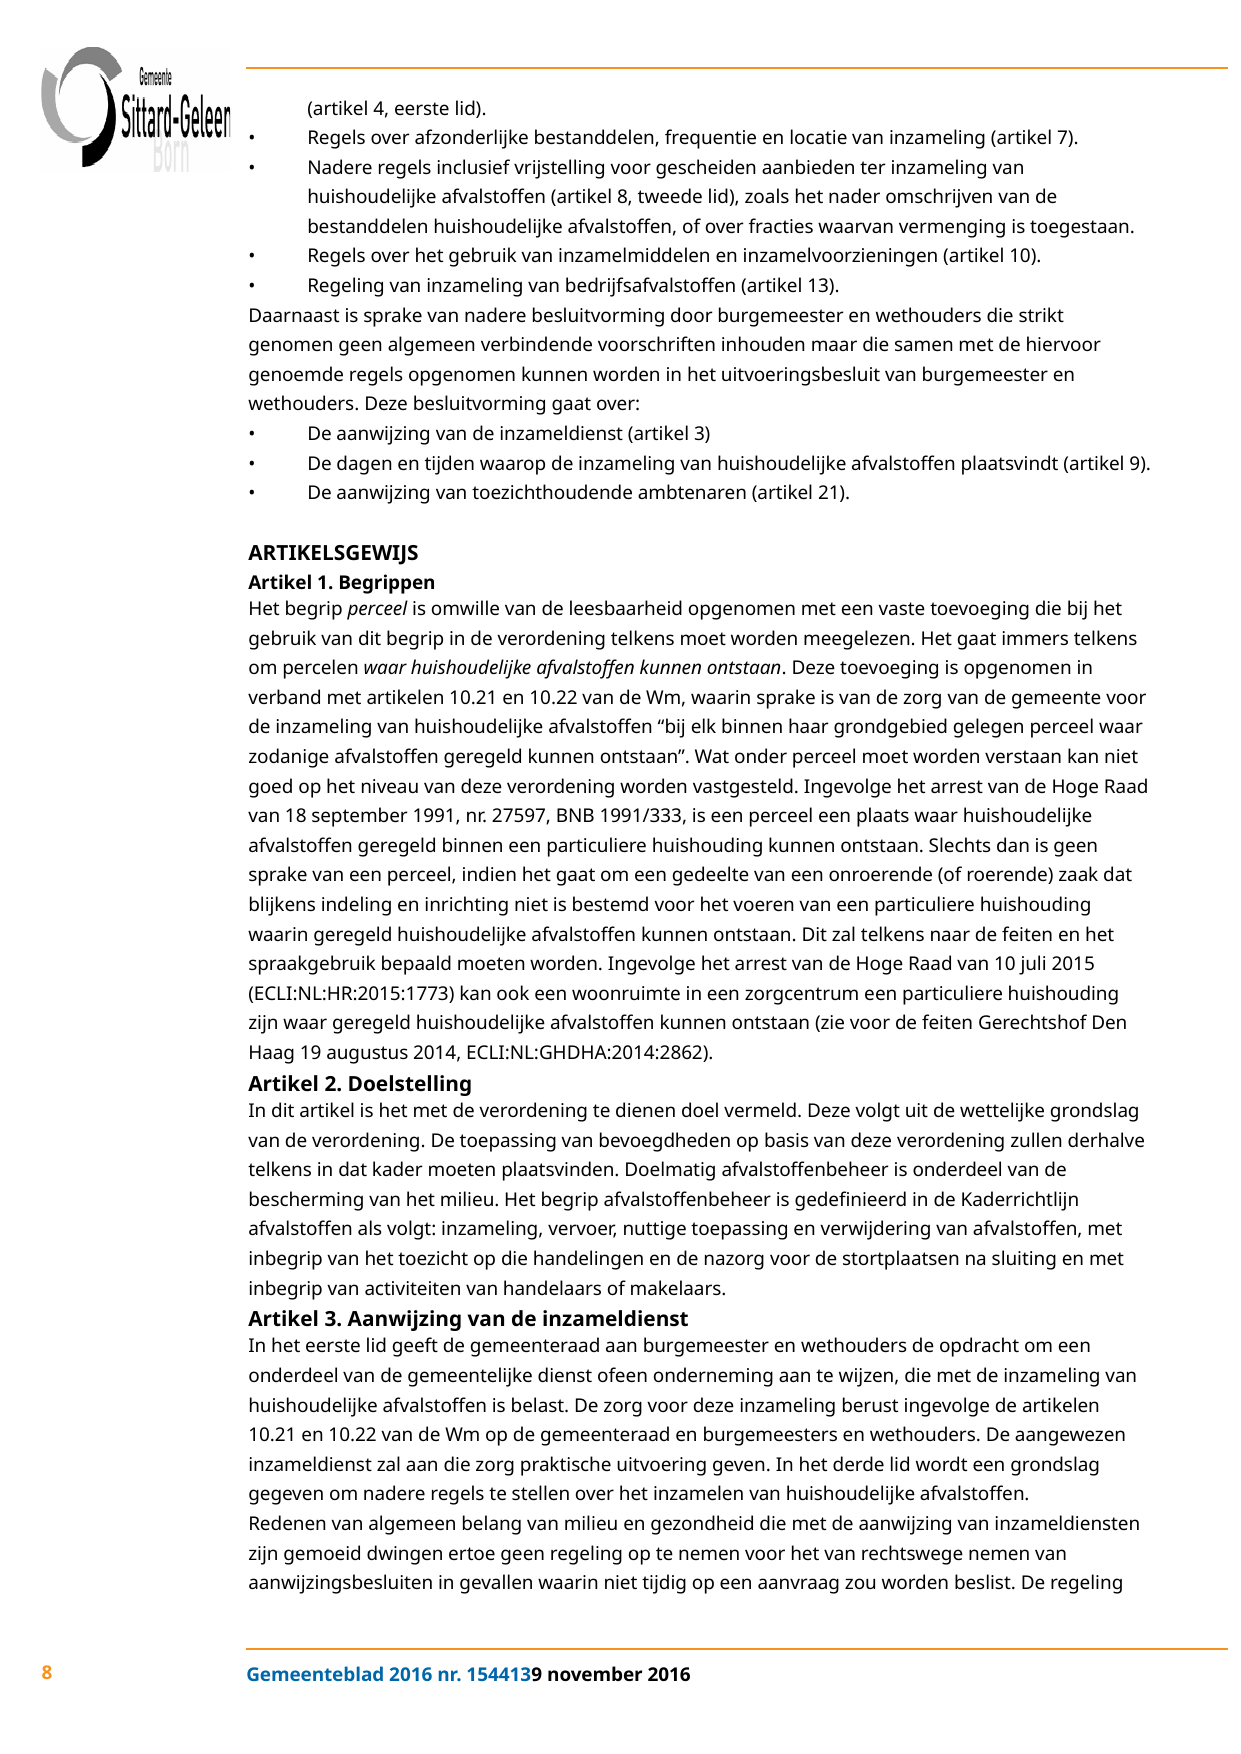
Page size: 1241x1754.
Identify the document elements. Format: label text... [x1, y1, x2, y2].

text In dit artikel is het met de verordening te dienen doel vermeld. Deze volgt uit de wettelijke grondslag van de verordening. De toepassing van bevoegdheden op basis van deze verordening zullen derhalve telkens in dat kader moeten plaatsvinden. Doelmatig afvalstoffenbeheer is onderdeel van de bescherming van het milieu. Het begrip afvalstoffenbeheer is gedefinieerd in de Kaderrichtlijn afvalstoffen als volgt: inzameling, vervoer, nuttige toepassing en verwijdering van afvalstoffen, met inbegrip van het toezicht op die handelingen en de nazorg voor de stortplaatsen na sluiting en met inbegrip van activiteiten van handelaars of makelaars. [248, 1097, 1152, 1300]
list (artikel 4, eerste lid). [248, 95, 1152, 121]
list De dagen en tijden waarop de inzameling van huishoudelijke afvalstoffen plaatsvindt (artikel 9). [248, 450, 1152, 476]
list Nadere regels inclusief vrijstelling voor gescheiden aanbieden ter inzameling van huishoudelijke afvalstoffen (artikel 8, tweede lid), zoals het nader omschrijven van de bestanddelen huishoudelijke afvalstoffen, of over fracties waarvan vermenging is toegestaan. [248, 154, 1152, 239]
list Regels over het gebruik van inzamelmiddelen en inzamelvoorzieningen (artikel 10). [248, 243, 1152, 268]
list Regels over afzonderlijke bestanddelen, frequentie en locatie van inzameling (artikel 7). [248, 124, 1152, 150]
text Artikel 3. Aanwijzing van de inzameldienst [248, 1304, 1152, 1333]
text Daarnaast is sprake van nadere besluitvorming door burgemeester en wethouders die strikt genomen geen algemeen verbindende voorschriften inhouden maar die samen met de hiervoor genoemde regels opgenomen kunnen worden in het uitvoeringsbesluit van burgemeester en wethouders. Deze besluitvorming gaat over: [248, 302, 1152, 416]
text Artikel 1. Begrippen [248, 567, 1152, 595]
text In het eerste lid geeft de gemeenteraad aan burgemeester en wethouders de opdracht om een onderdeel van de gemeentelijke dienst ofeen onderneming aan te wijzen, die met de inzameling van huishoudelijke afvalstoffen is belast. De zorg voor deze inzameling berust ingevolge de artikelen 10.21 en 10.22 van de Wm op de gemeenteraad en burgemeesters en wethouders. De aangewezen inzameldienst zal aan die zorg praktische uitvoering geven. In het derde lid wordt een grondslag gegeven om nadere regels te stellen over het inzamelen van huishoudelijke afvalstoffen. [248, 1333, 1152, 1506]
picture [41, 47, 231, 172]
text Artikel 2. Doelstelling [248, 1069, 1152, 1097]
list Regeling van inzameling van bedrijfsafvalstoffen (artikel 13). [248, 272, 1152, 298]
text Het begrip perceel is omwille van de leesbaarheid opgenomen met een vaste toevoeging die bij het gebruik van dit begrip in de verordening telkens moet worden meegelezen. Het gaat immers telkens om percelen waar huishoudelijke afvalstoffen kunnen ontstaan. Deze toevoeging is opgenomen in verband met artikelen 10.21 en 10.22 van de Wm, waarin sprake is van de zorg van de gemeente voor de inzameling van huishoudelijke afvalstoffen “bij elk binnen haar grondgebied gelegen perceel waar zodanige afvalstoffen geregeld kunnen ontstaan”. Wat onder perceel moet worden verstaan kan niet goed op het niveau van deze verordening worden vastgesteld. Ingevolge het arrest van de Hoge Raad van 18 september 1991, nr. 27597, BNB 1991/333, is een perceel een plaats waar huishoudelijke afvalstoffen geregeld binnen een particuliere huishouding kunnen ontstaan. Slechts dan is geen sprake van een perceel, indien het gaat om een gedeelte van een onroerende (of roerende) zaak dat blijkens indeling en inrichting niet is bestemd voor het voeren van een particuliere huishouding waarin geregeld huishoudelijke afvalstoffen kunnen ontstaan. Dit zal telkens naar de feiten en het spraakgebruik bepaald moeten worden. Ingevolge het arrest van de Hoge Raad van 10 juli 2015 (ECLI:NL:HR:2015:1773) kan ook een woonruimte in een zorgcentrum een particuliere huishouding zijn waar geregeld huishoudelijke afvalstoffen kunnen ontstaan (zie voor de feiten Gerechtshof Den Haag 19 augustus 2014, ECLI:NL:GHDHA:2014:2862). [248, 595, 1152, 1065]
list De aanwijzing van de inzameldienst (artikel 3) [248, 420, 1152, 446]
text ARTIKELSGEWIJS [248, 538, 1152, 567]
list De aanwijzing van toezichthoudende ambtenaren (artikel 21). [248, 479, 1152, 505]
text Redenen van algemeen belang van milieu en gezondheid die met de aanwijzing van inzameldiensten zijn gemoeid dwingen ertoe geen regeling op te nemen voor het van rechtswege nemen van aanwijzingsbesluiten in gevallen waarin niet tijdig op een aanvraag zou worden beslist. De regeling [248, 1510, 1152, 1595]
